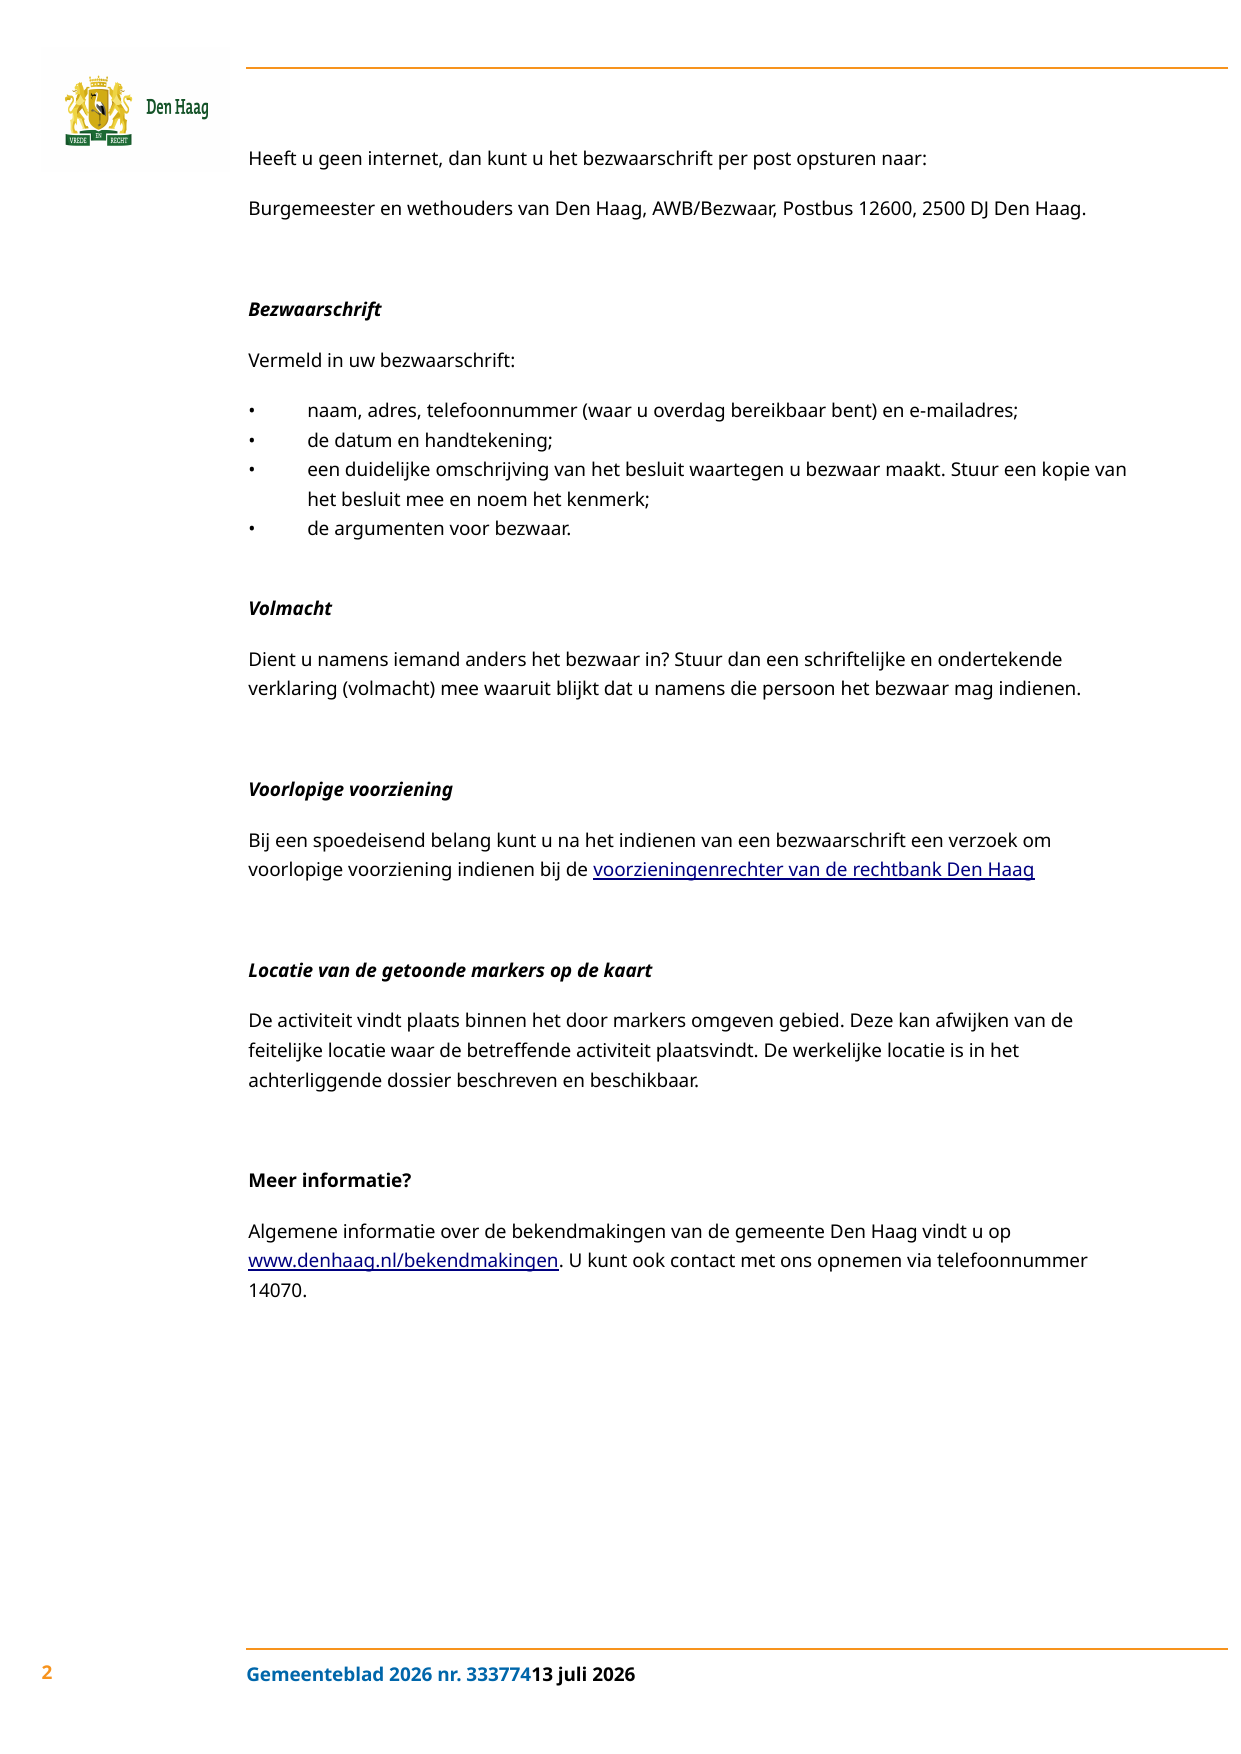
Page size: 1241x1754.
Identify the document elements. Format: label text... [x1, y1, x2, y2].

text De activiteit vindt plaats binnen het door markers omgeven gebied. Deze kan afwijken van de feitelijke locatie waar de betreffende activiteit plaatsvindt. De werkelijke locatie is in het achterliggende dossier beschreven en beschikbaar. [248, 1008, 1152, 1093]
text Volmacht [248, 596, 1152, 621]
text Locatie van de getoonde markers op de kaart [248, 957, 1152, 983]
text Vermeld in uw bezwaarschrift: [248, 347, 1152, 373]
list de argumenten voor bezwaar. [248, 516, 1152, 541]
text Bij een spoedeisend belang kunt u na het indienen van een bezwaarschrift een verzoek om voorlopige voorziening indienen bij de voorzieningenrechter van de rechtbank Den Haag [248, 827, 1152, 882]
text Meer informatie? [248, 1168, 1152, 1193]
list naam, adres, telefoonnummer (waar u overdag bereikbaar bent) en e-mailadres; [248, 397, 1152, 423]
text Dient u namens iemand anders het bezwaar in? Stuur dan een schriftelijke en ondertekende verklaring (volmacht) mee waaruit blijkt dat u namens die persoon het bezwaar mag indienen. [248, 646, 1152, 701]
list een duidelijke omschrijving van het besluit waartegen u bezwaar maakt. Stuur een kopie van het besluit mee en noem het kenmerk; [248, 456, 1152, 512]
text Voorlopige voorziening [248, 776, 1152, 802]
list de datum en handtekening; [248, 427, 1152, 453]
picture [41, 47, 231, 172]
text Bezwaarschrift [248, 296, 1152, 322]
text Algemene informatie over de bekendmakingen van de gemeente Den Haag vindt u op www.denhaag.nl/bekendmakingen. U kunt ook contact met ons opnemen via telefoonnummer 14070. [248, 1218, 1152, 1303]
text Heeft u geen internet, dan kunt u het bezwaarschrift per post opsturen naar: [248, 145, 1152, 171]
text Burgemeester en wethouders van Den Haag, AWB/Bezwaar, Postbus 12600, 2500 DJ Den Haag. [248, 196, 1152, 221]
